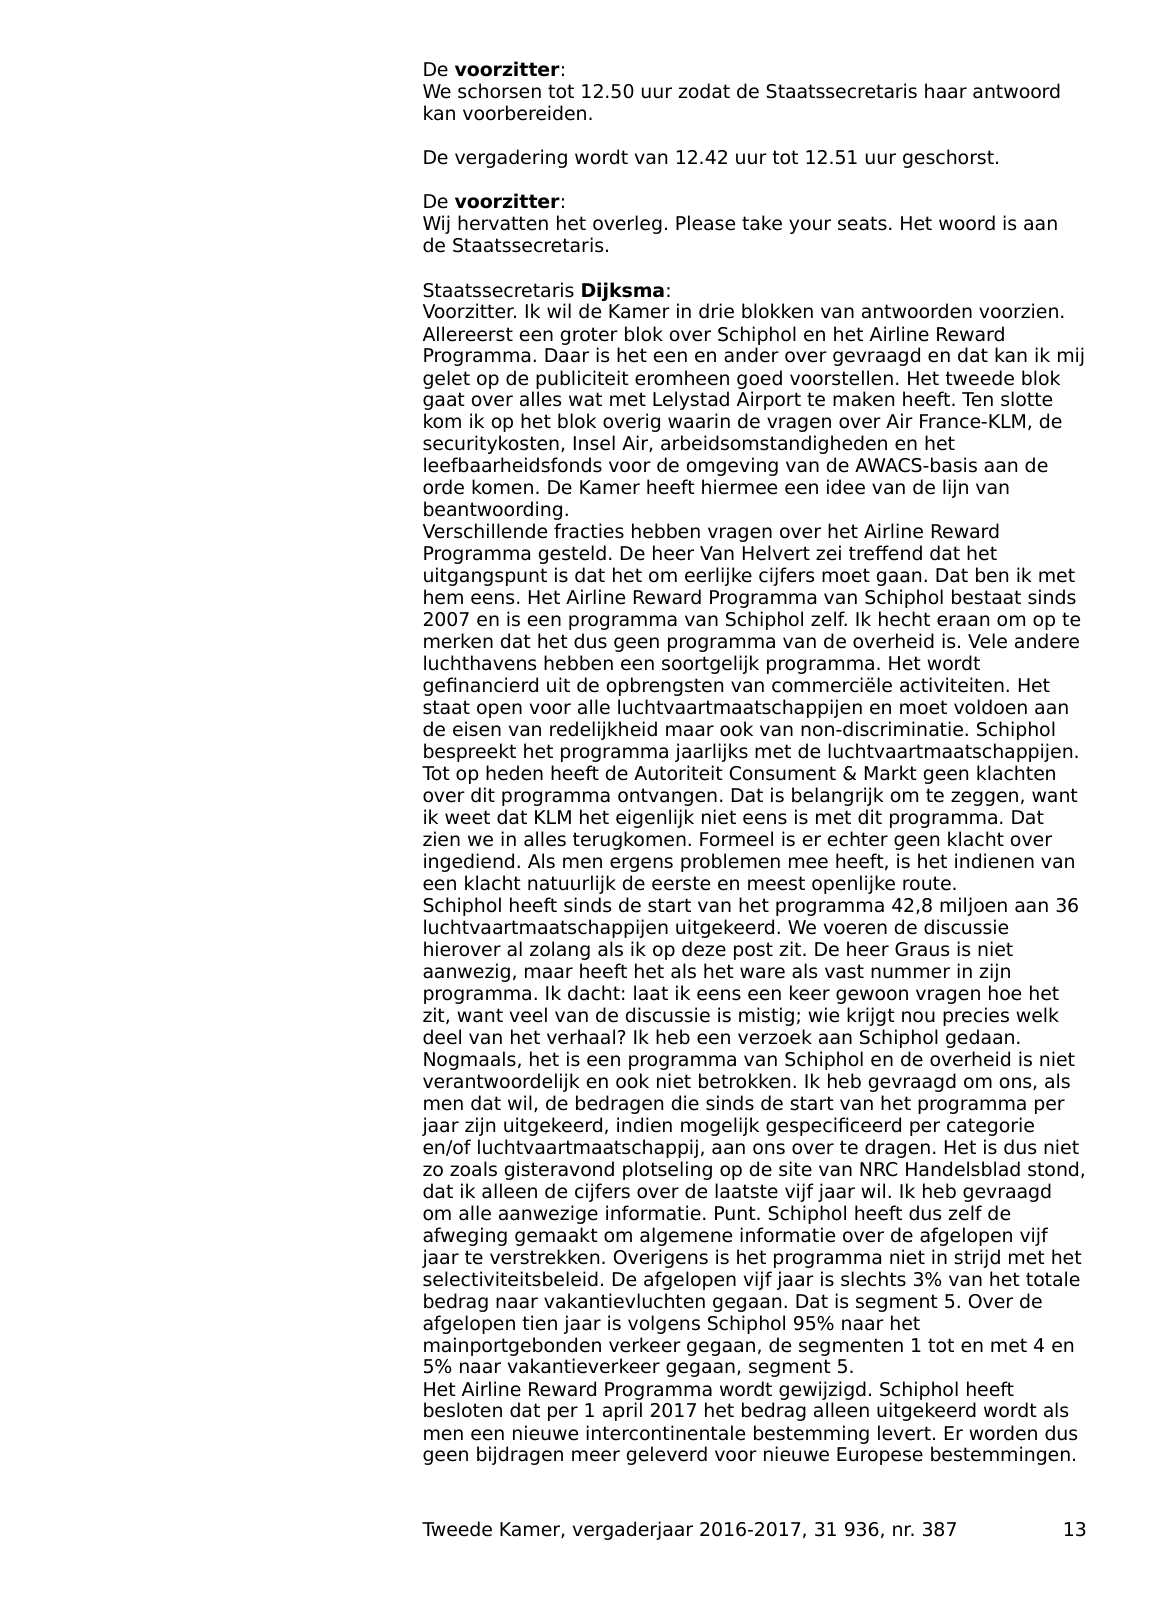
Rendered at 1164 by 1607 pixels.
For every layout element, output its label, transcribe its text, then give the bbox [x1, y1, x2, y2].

text De voorzitter: [422, 191, 1087, 213]
text Staatssecretaris Dijksma: [422, 279, 1087, 301]
text Voorzitter. Ik wil de Kamer in drie blokken van antwoorden voorzien. Allereerst een groter blok over Schiphol en het Airline Reward Programma. Daar is het een en ander over gevraagd en dat kan ik mij gelet op de publiciteit eromheen goed voorstellen. Het tweede blok gaat over alles wat met Lelystad Airport te maken heeft. Ten slotte kom ik op het blok overig waarin de vragen over Air France-KLM, de securitykosten, Insel Air, arbeidsomstandigheden en het leefbaarheidsfonds voor de omgeving van de AWACS-basis aan de orde komen. De Kamer heeft hiermee een idee van de lijn van beantwoording. [422, 301, 1087, 521]
text Schiphol heeft sinds de start van het programma 42,8 miljoen aan 36 luchtvaartmaatschappijen uitgekeerd. We voeren de discussie hierover al zolang als ik op deze post zit. De heer Graus is niet aanwezig, maar heeft het als het ware als vast nummer in zijn programma. Ik dacht: laat ik eens een keer gewoon vragen hoe het zit, want veel van de discussie is mistig; wie krijgt nou precies welk deel van het verhaal? Ik heb een verzoek aan Schiphol gedaan. Nogmaals, het is een programma van Schiphol en de overheid is niet verantwoordelijk en ook niet betrokken. Ik heb gevraagd om ons, als men dat wil, de bedragen die sinds de start van het programma per jaar zijn uitgekeerd, indien mogelijk gespecificeerd per categorie en/of luchtvaartmaatschappij, aan ons over te dragen. Het is dus niet zo zoals gisteravond plotseling op de site van NRC Handelsblad stond, dat ik alleen de cijfers over de laatste vijf jaar wil. Ik heb gevraagd om alle aanwezige informatie. Punt. Schiphol heeft dus zelf de afweging gemaakt om algemene informatie over de afgelopen vijf jaar te verstrekken. Overigens is het programma niet in strijd met het selectiviteitsbeleid. De afgelopen vijf jaar is slechts 3% van het totale bedrag naar vakantievluchten gegaan. Dat is segment 5. Over de afgelopen tien jaar is volgens Schiphol 95% naar het mainportgebonden verkeer gegaan, de segmenten 1 tot en met 4 en 5% naar vakantieverkeer gegaan, segment 5. [422, 895, 1087, 1378]
text Het Airline Reward Programma wordt gewijzigd. Schiphol heeft besloten dat per 1 april 2017 het bedrag alleen uitgekeerd wordt als men een nieuwe intercontinentale bestemming levert. Er worden dus geen bijdragen meer geleverd voor nieuwe Europese bestemmingen. [422, 1378, 1087, 1466]
text De vergadering wordt van 12.42 uur tot 12.51 uur geschorst. [422, 147, 1087, 169]
text Verschillende fracties hebben vragen over het Airline Reward Programma gesteld. De heer Van Helvert zei treffend dat het uitgangspunt is dat het om eerlijke cijfers moet gaan. Dat ben ik met hem eens. Het Airline Reward Programma van Schiphol bestaat sinds 2007 en is een programma van Schiphol zelf. Ik hecht eraan om op te merken dat het dus geen programma van de overheid is. Vele andere luchthavens hebben een soortgelijk programma. Het wordt gefinancierd uit de opbrengsten van commerciële activiteiten. Het staat open voor alle luchtvaartmaatschappijen en moet voldoen aan de eisen van redelijkheid maar ook van non-discriminatie. Schiphol bespreekt het programma jaarlijks met de luchtvaartmaatschappijen. Tot op heden heeft de Autoriteit Consument & Markt geen klachten over dit programma ontvangen. Dat is belangrijk om te zeggen, want ik weet dat KLM het eigenlijk niet eens is met dit programma. Dat zien we in alles terugkomen. Formeel is er echter geen klacht over ingediend. Als men ergens problemen mee heeft, is het indienen van een klacht natuurlijk de eerste en meest openlijke route. [422, 521, 1087, 895]
text We schorsen tot 12.50 uur zodat de Staatssecretaris haar antwoord kan voorbereiden. [422, 81, 1087, 125]
text Wij hervatten het overleg. Please take your seats. Het woord is aan de Staatssecretaris. [422, 213, 1087, 257]
text De voorzitter: [422, 59, 1087, 81]
